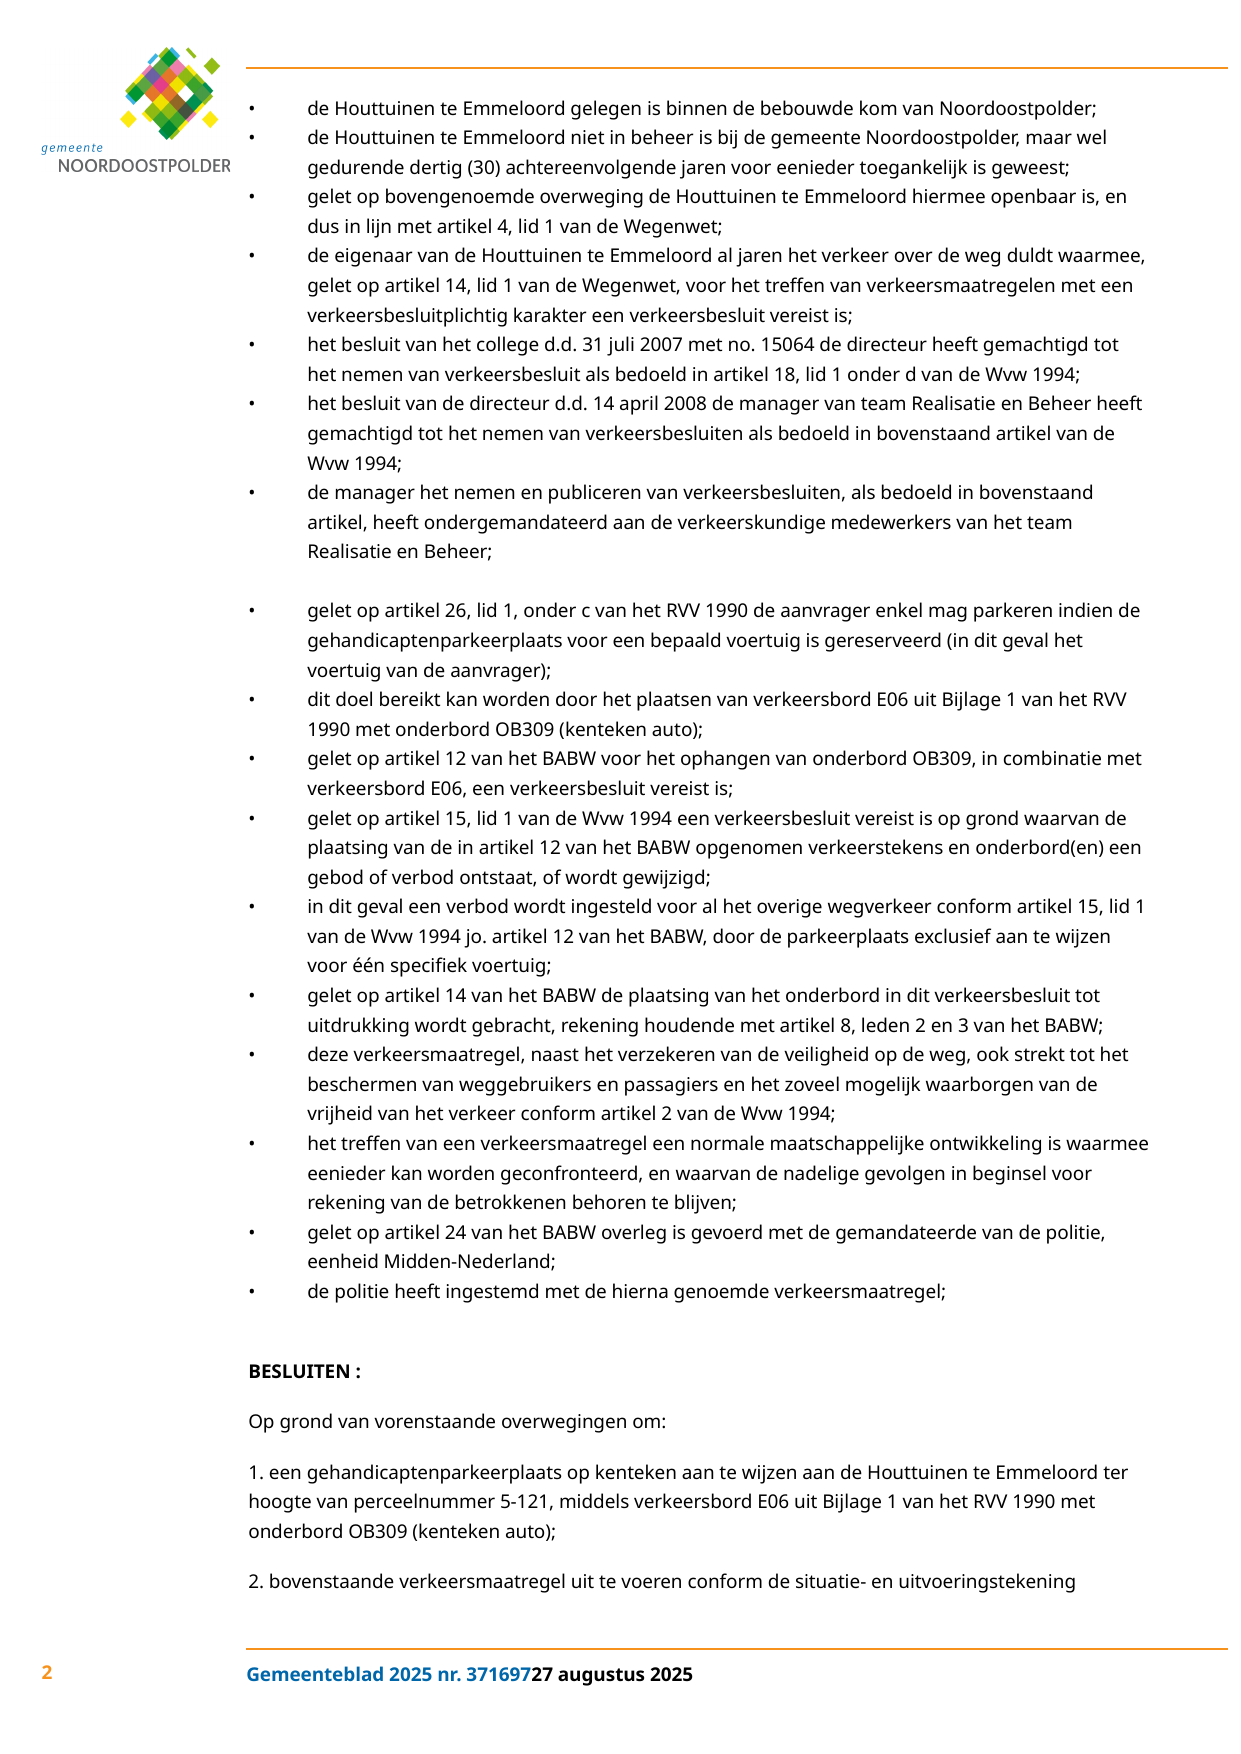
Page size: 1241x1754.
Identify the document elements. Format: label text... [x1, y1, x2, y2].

list gelet op artikel 14 van het BABW de plaatsing van het onderbord in dit verkeersbesluit tot uitdrukking wordt gebracht, rekening houdende met artikel 8, leden 2 en 3 van het BABW; [248, 982, 1152, 1038]
list dit doel bereikt kan worden door het plaatsen van verkeersbord E06 uit Bijlage 1 van het RVV 1990 met onderbord OB309 (kenteken auto); [248, 686, 1152, 742]
list gelet op artikel 15, lid 1 van de Wvw 1994 een verkeersbesluit vereist is op grond waarvan de plaatsing van de in artikel 12 van het BABW opgenomen verkeerstekens en onderbord(en) een gebod of verbod ontstaat, of wordt gewijzigd; [248, 805, 1152, 890]
list gelet op artikel 26, lid 1, onder c van het RVV 1990 de aanvrager enkel mag parkeren indien de gehandicaptenparkeerplaats voor een bepaald voertuig is gereserveerd (in dit geval het voertuig van de aanvrager); [248, 598, 1152, 683]
list in dit geval een verbod wordt ingesteld voor al het overige wegverkeer conform artikel 15, lid 1 van de Wvw 1994 jo. artikel 12 van het BABW, door de parkeerplaats exclusief aan te wijzen voor één specifiek voertuig; [248, 893, 1152, 978]
list het treffen van een verkeersmaatregel een normale maatschappelijke ontwikkeling is waarmee eenieder kan worden geconfronteerd, en waarvan de nadelige gevolgen in beginsel voor rekening van de betrokkenen behoren te blijven; [248, 1130, 1152, 1215]
list de politie heeft ingestemd met de hierna genoemde verkeersmaatregel; [248, 1278, 1152, 1304]
text 2. bovenstaande verkeersmaatregel uit te voeren conform de situatie- en uitvoeringstekening [248, 1568, 1152, 1594]
list deze verkeersmaatregel, naast het verzekeren van de veiligheid op de weg, ook strekt tot het beschermen van weggebruikers en passagiers en het zoveel mogelijk waarborgen van de vrijheid van het verkeer conform artikel 2 van de Wvw 1994; [248, 1041, 1152, 1126]
picture [41, 47, 231, 172]
list gelet op artikel 12 van het BABW voor het ophangen van onderbord OB309, in combinatie met verkeersbord E06, een verkeersbesluit vereist is; [248, 746, 1152, 801]
list de manager het nemen en publiceren van verkeersbesluiten, als bedoeld in bovenstaand artikel, heeft ondergemandateerd aan de verkeerskundige medewerkers van het team Realisatie en Beheer; [248, 479, 1152, 564]
text 1. een gehandicaptenparkeerplaats op kenteken aan te wijzen aan de Houttuinen te Emmeloord ter hoogte van perceelnummer 5-121, middels verkeersbord E06 uit Bijlage 1 van het RVV 1990 met onderbord OB309 (kenteken auto); [248, 1459, 1152, 1544]
list de Houttuinen te Emmeloord gelegen is binnen de bebouwde kom van Noordoostpolder; [248, 95, 1152, 121]
list de eigenaar van de Houttuinen te Emmeloord al jaren het verkeer over de weg duldt waarmee, gelet op artikel 14, lid 1 van de Wegenwet, voor het treffen van verkeersmaatregelen met een verkeersbesluitplichtig karakter een verkeersbesluit vereist is; [248, 243, 1152, 328]
list de Houttuinen te Emmeloord niet in beheer is bij de gemeente Noordoostpolder, maar wel gedurende dertig (30) achtereenvolgende jaren voor eenieder toegankelijk is geweest; [248, 124, 1152, 180]
text BESLUITEN : [248, 1358, 1152, 1384]
list gelet op bovengenoemde overweging de Houttuinen te Emmeloord hiermee openbaar is, en dus in lijn met artikel 4, lid 1 van de Wegenwet; [248, 183, 1152, 239]
text Op grond van vorenstaande overwegingen om: [248, 1408, 1152, 1434]
list het besluit van het college d.d. 31 juli 2007 met no. 15064 de directeur heeft gemachtigd tot het nemen van verkeersbesluit als bedoeld in artikel 18, lid 1 onder d van de Wvw 1994; [248, 331, 1152, 387]
list gelet op artikel 24 van het BABW overleg is gevoerd met de gemandateerde van de politie, eenheid Midden-Nederland; [248, 1219, 1152, 1274]
list het besluit van de directeur d.d. 14 april 2008 de manager van team Realisatie en Beheer heeft gemachtigd tot het nemen van verkeersbesluiten als bedoeld in bovenstaand artikel van de Wvw 1994; [248, 391, 1152, 476]
